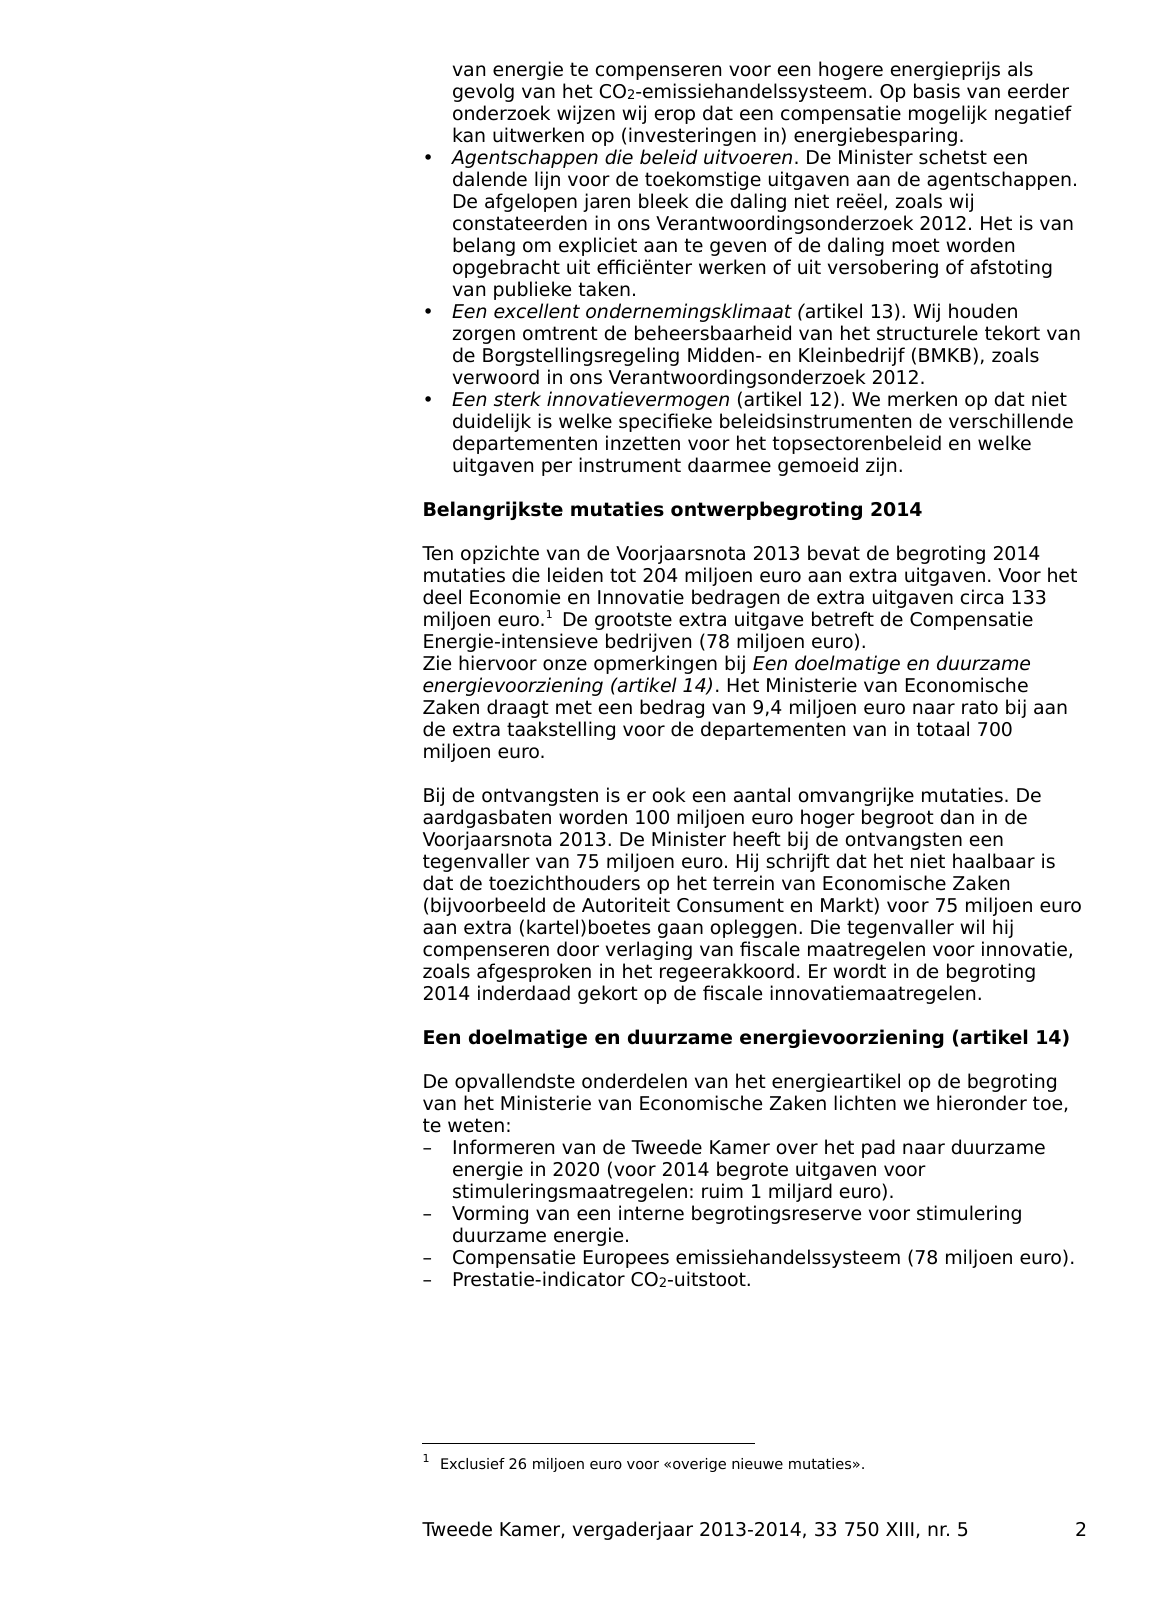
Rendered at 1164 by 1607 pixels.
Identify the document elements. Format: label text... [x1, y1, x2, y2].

text van energie te compenseren voor een hogere energieprijs als gevolg van het CO2-emissiehandelssysteem. Op basis van eerder onderzoek wijzen wij erop dat een compensatie mogelijk negatief kan uitwerken op (investeringen in) energiebesparing. [422, 59, 1087, 147]
text Bij de ontvangsten is er ook een aantal omvangrijke mutaties. De aardgasbaten worden 100 miljoen euro hoger begroot dan in de Voorjaarsnota 2013. De Minister heeft bij de ontvangsten een tegenvaller van 75 miljoen euro. Hij schrijft dat het niet haalbaar is dat de toezichthouders op het terrein van Economische Zaken (bijvoorbeeld de Autoriteit Consument en Markt) voor 75 miljoen euro aan extra (kartel)boetes gaan opleggen. Die tegenvaller wil hij compenseren door verlaging van fiscale maatregelen voor innovatie, zoals afgesproken in het regeerakkoord. Er wordt in de begroting 2014 inderdaad gekort op de fiscale innovatiemaatregelen. [422, 785, 1087, 1005]
text De opvallendste onderdelen van het energieartikel op de begroting van het Ministerie van Economische Zaken lichten we hieronder toe, te weten: [422, 1071, 1087, 1137]
text – Compensatie Europees emissiehandelssysteem (78 miljoen euro). [422, 1247, 1087, 1269]
text • Agentschappen die beleid uitvoeren. De Minister schetst een dalende lijn voor de toekomstige uitgaven aan de agentschappen. De afgelopen jaren bleek die daling niet reëel, zoals wij constateerden in ons Verantwoordingsonderzoek 2012. Het is van belang om expliciet aan te geven of de daling moet worden opgebracht uit efficiënter werken of uit versobering of afstoting van publieke taken. [422, 147, 1087, 301]
text – Vorming van een interne begrotingsreserve voor stimulering duurzame energie. [422, 1203, 1087, 1247]
text • Een sterk innovatievermogen (artikel 12). We merken op dat niet duidelijk is welke specifieke beleidsinstrumenten de verschillende departementen inzetten voor het topsectorenbeleid en welke uitgaven per instrument daarmee gemoeid zijn. [422, 389, 1087, 477]
subtitle Belangrijkste mutaties ontwerpbegroting 2014 [422, 499, 1087, 521]
subtitle Een doelmatige en duurzame energievoorziening (artikel 14) [422, 1027, 1087, 1049]
text Exclusief 26 miljoen euro voor «overige nieuwe mutaties». [422, 1452, 1087, 1474]
text – Informeren van de Tweede Kamer over het pad naar duurzame energie in 2020 (voor 2014 begrote uitgaven voor stimuleringsmaatregelen: ruim 1 miljard euro). [422, 1137, 1087, 1203]
text Zie hiervoor onze opmerkingen bij Een doelmatige en duurzame energievoorziening (artikel 14). Het Ministerie van Economische Zaken draagt met een bedrag van 9,4 miljoen euro naar rato bij aan de extra taakstelling voor de departementen van in totaal 700 miljoen euro. [422, 653, 1087, 763]
text • Een excellent ondernemingsklimaat (artikel 13). Wij houden zorgen omtrent de beheersbaarheid van het structurele tekort van de Borgstellingsregeling Midden- en Kleinbedrijf (BMKB), zoals verwoord in ons Verantwoordingsonderzoek 2012. [422, 301, 1087, 389]
text Ten opzichte van de Voorjaarsnota 2013 bevat de begroting 2014 mutaties die leiden tot 204 miljoen euro aan extra uitgaven. Voor het deel Economie en Innovatie bedragen de extra uitgaven circa 133 miljoen euro. De grootste extra uitgave betreft de Compensatie Energie-intensieve bedrijven (78 miljoen euro). [422, 543, 1087, 653]
text – Prestatie-indicator CO2-uitstoot. [422, 1269, 1087, 1291]
